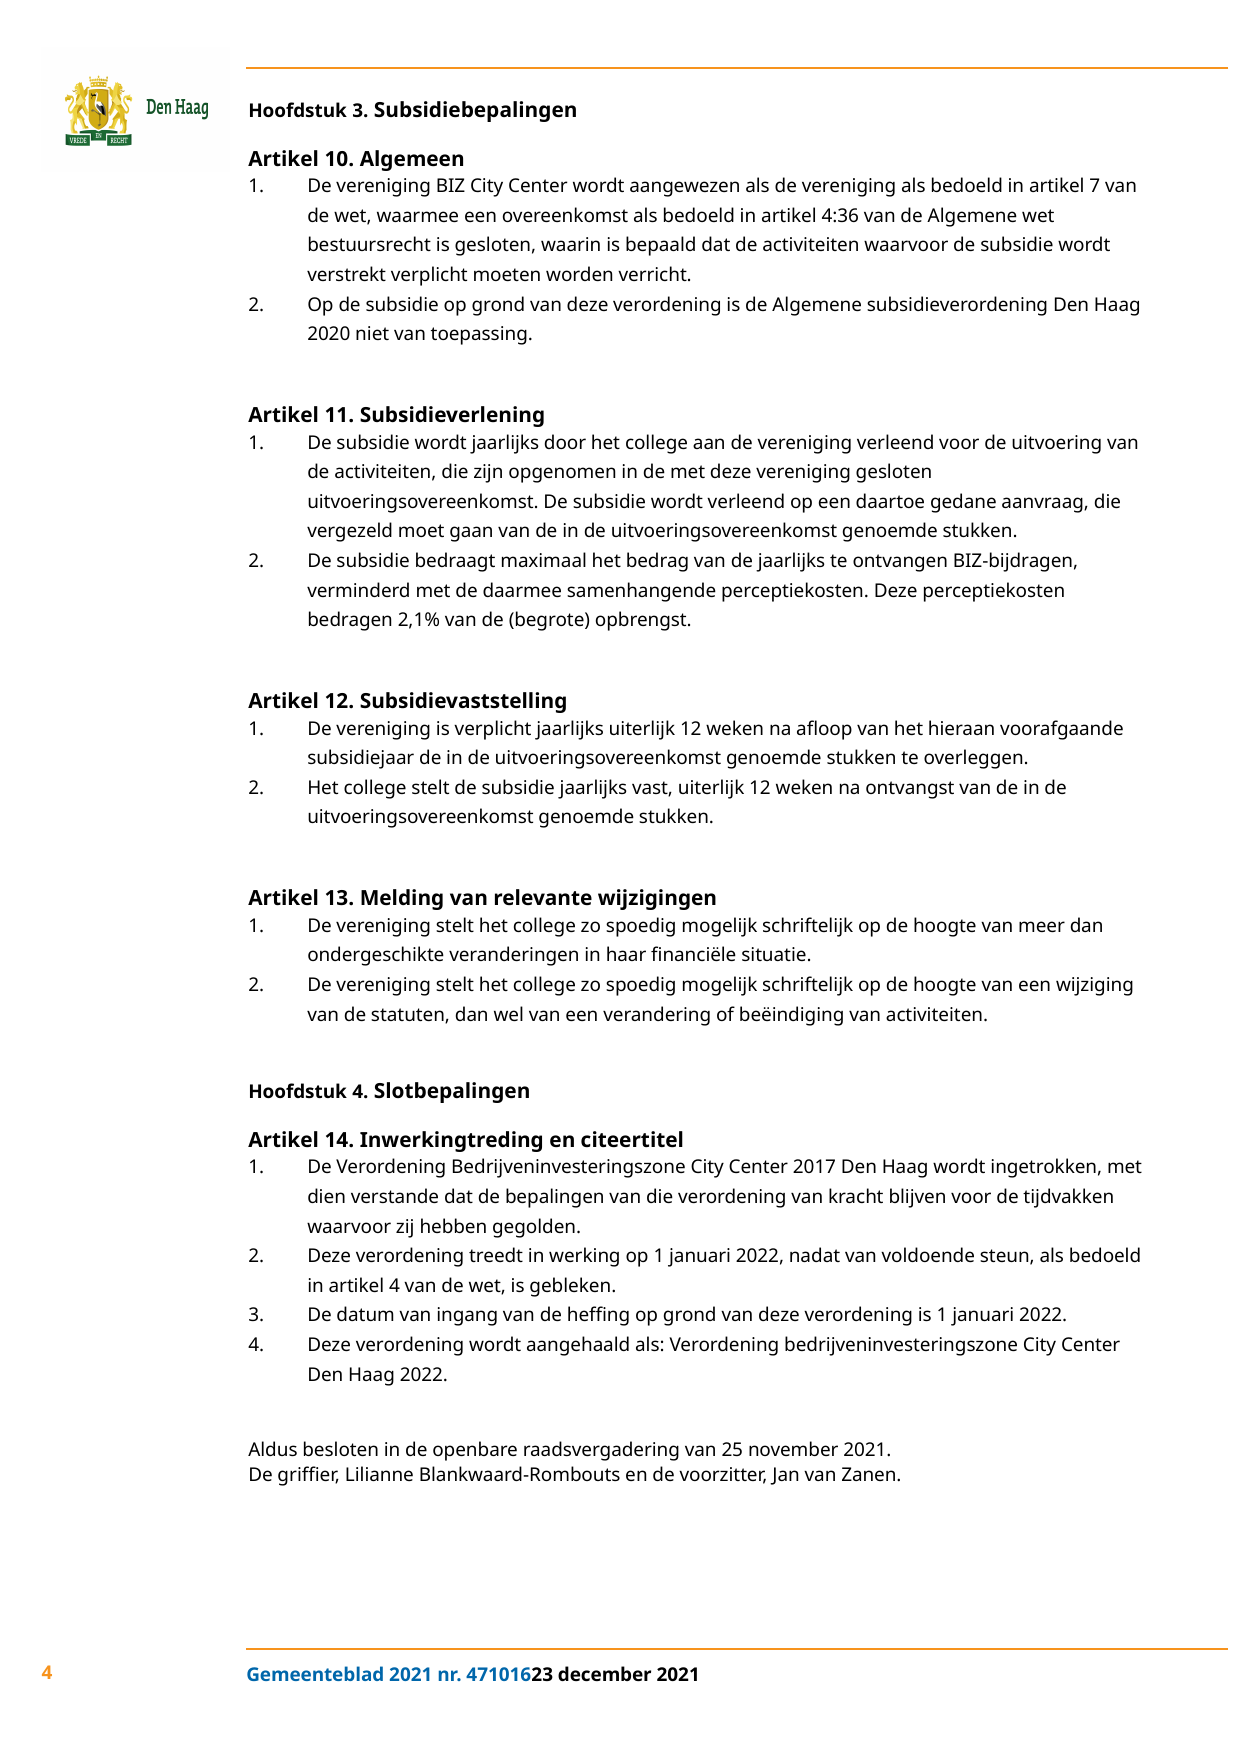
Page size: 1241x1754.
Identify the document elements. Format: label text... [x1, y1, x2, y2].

text Artikel 11. Subsidieverlening [248, 400, 1152, 429]
list De datum van ingang van de heffing op grond van deze verordening is 1 januari 2022. [248, 1302, 1152, 1327]
text Artikel 10. Algemeen [248, 144, 1152, 172]
text Artikel 13. Melding van relevante wijzigingen [248, 883, 1152, 912]
list De vereniging stelt het college zo spoedig mogelijk schriftelijk op de hoogte van meer dan ondergeschikte veranderingen in haar financiële situatie. [248, 912, 1152, 967]
list Deze verordening wordt aangehaald als: Verordening bedrijveninvesteringszone City Center Den Haag 2022. [248, 1331, 1152, 1386]
list De vereniging BIZ City Center wordt aangewezen als de vereniging als bedoeld in artikel 7 van de wet, waarmee een overeenkomst als bedoeld in artikel 4:36 van de Algemene wet bestuursrecht is gesloten, waarin is bepaald dat de activiteiten waarvoor de subsidie wordt verstrekt verplicht moeten worden verricht. [248, 172, 1152, 287]
list Deze verordening treedt in werking op 1 januari 2022, nadat van voldoende steun, als bedoeld in artikel 4 van de wet, is gebleken. [248, 1242, 1152, 1298]
text Artikel 12. Subsidievaststelling [248, 686, 1152, 715]
text Aldus besloten in de openbare raadsvergadering van 25 november 2021. [248, 1436, 1152, 1462]
text De griffier, Lilianne Blankwaard-Rombouts en de voorzitter, Jan van Zanen. [248, 1462, 1152, 1487]
list De vereniging stelt het college zo spoedig mogelijk schriftelijk op de hoogte van een wijziging van de statuten, dan wel van een verandering of beëindiging van activiteiten. [248, 971, 1152, 1026]
list De vereniging is verplicht jaarlijks uiterlijk 12 weken na afloop van het hieraan voorafgaande subsidiejaar de in de uitvoeringsovereenkomst genoemde stukken te overleggen. [248, 715, 1152, 770]
text Artikel 14. Inwerkingtreding en citeertitel [248, 1125, 1152, 1154]
text Hoofdstuk 3. Subsidiebepalingen [248, 95, 1152, 123]
list De Verordening Bedrijveninvesteringszone City Center 2017 Den Haag wordt ingetrokken, met dien verstande dat de bepalingen van die verordening van kracht blijven voor de tijdvakken waarvoor zij hebben gegolden. [248, 1154, 1152, 1238]
list De subsidie wordt jaarlijks door het college aan de vereniging verleend voor de uitvoering van de activiteiten, die zijn opgenomen in de met deze vereniging gesloten uitvoeringsovereenkomst. De subsidie wordt verleend op een daartoe gedane aanvraag, die vergezeld moet gaan van de in de uitvoeringsovereenkomst genoemde stukken. [248, 429, 1152, 543]
picture [41, 47, 231, 172]
list De subsidie bedraagt maximaal het bedrag van de jaarlijks te ontvangen BIZ-bijdragen, verminderd met de daarmee samenhangende perceptiekosten. Deze perceptiekosten bedragen 2,1% van de (begrote) opbrengst. [248, 547, 1152, 632]
list Op de subsidie op grond van deze verordening is de Algemene subsidieverordening Den Haag 2020 niet van toepassing. [248, 291, 1152, 346]
list Het college stelt de subsidie jaarlijks vast, uiterlijk 12 weken na ontvangst van de in de uitvoeringsovereenkomst genoemde stukken. [248, 774, 1152, 829]
text Hoofdstuk 4. Slotbepalingen [248, 1076, 1152, 1104]
